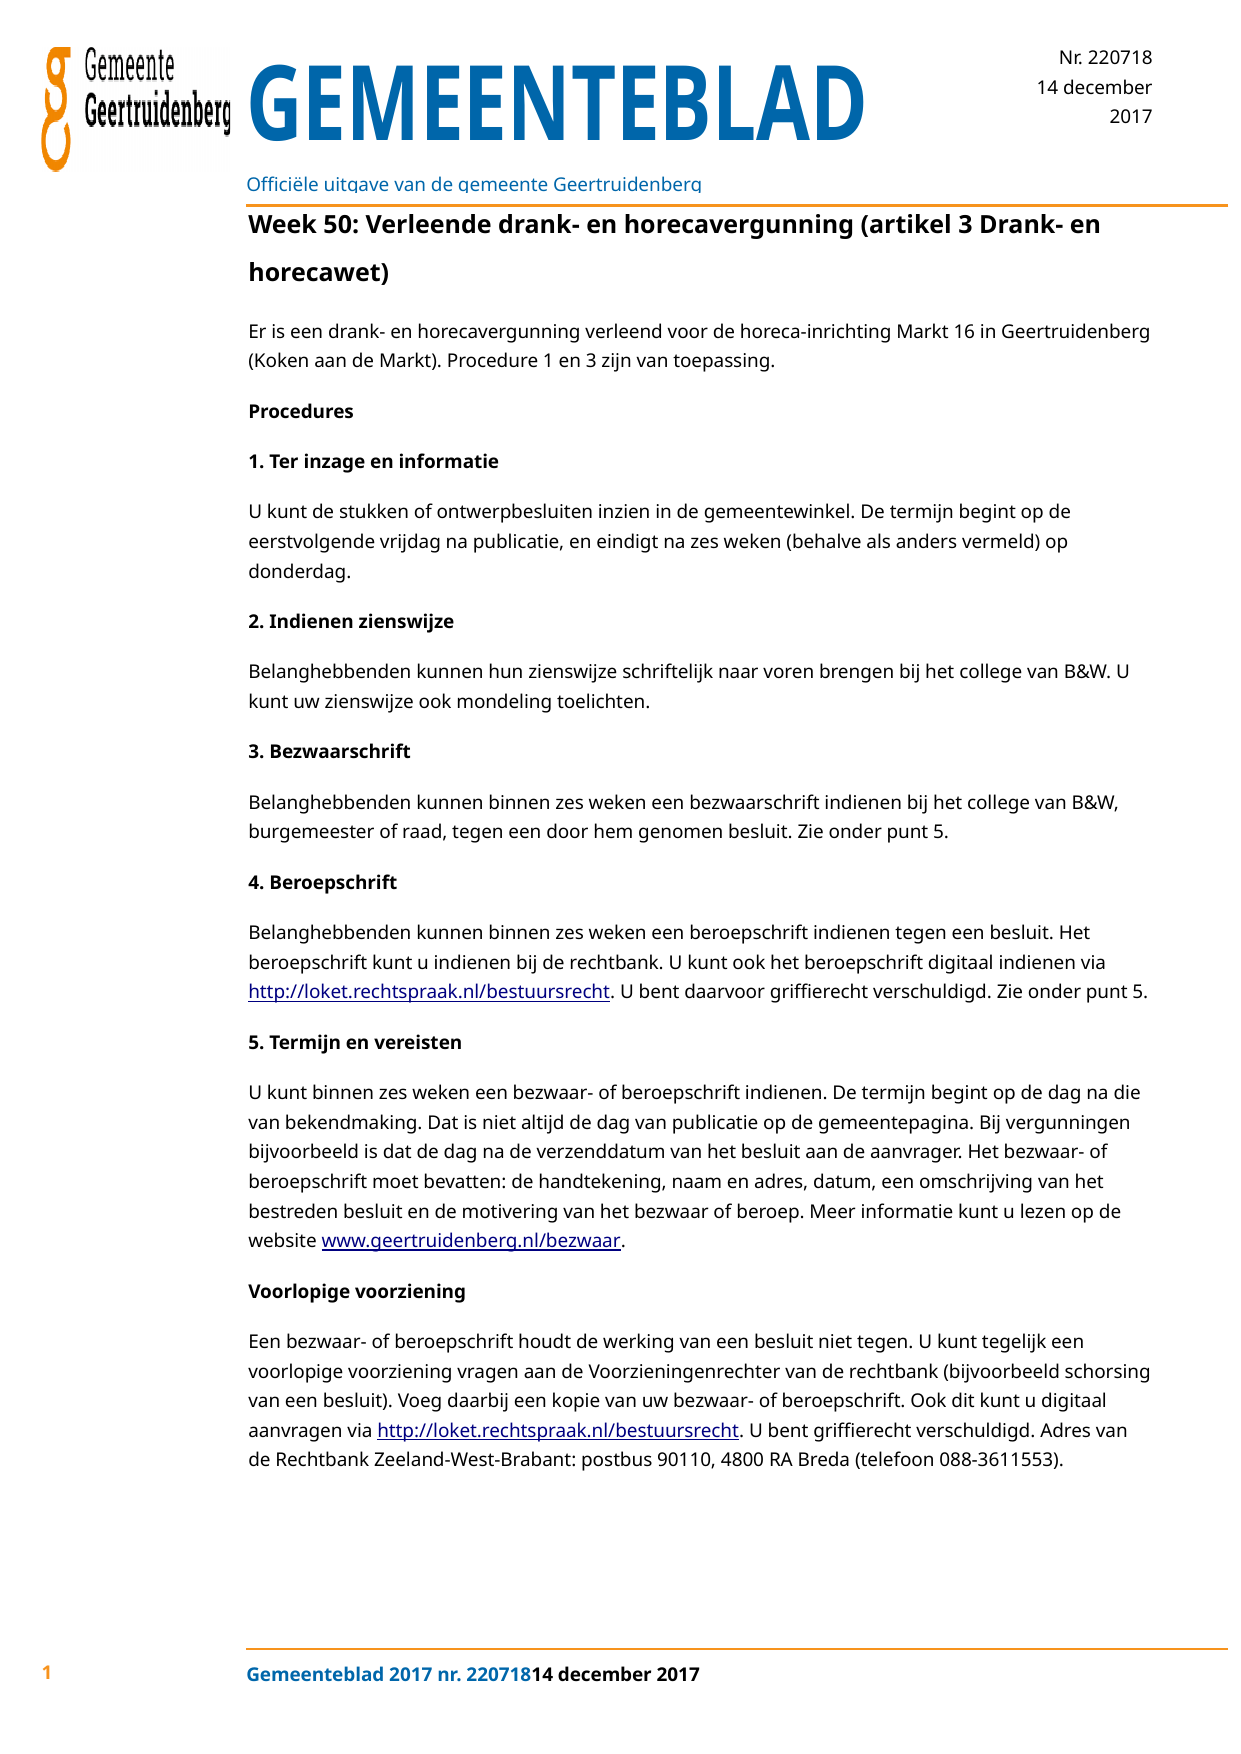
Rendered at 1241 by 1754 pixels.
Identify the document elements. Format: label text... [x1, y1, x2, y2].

text 4. Beroepschrift [248, 869, 1152, 895]
text U kunt binnen zes weken een bezwaar- of beroepschrift indienen. De termijn begint op de dag na die van bekendmaking. Dat is niet altijd de dag van publicatie op de gemeentepagina. Bij vergunningen bijvoorbeeld is dat de dag na de verzenddatum van het besluit aan de aanvrager. Het bezwaar- of beroepschrift moet bevatten: de handtekening, naam en adres, datum, een omschrijving van het bestreden besluit en de motivering van het bezwaar of beroep. Meer informatie kunt u lezen op de website www.geertruidenberg.nl/bezwaar. [248, 1079, 1152, 1253]
text 3. Bezwaarschrift [248, 739, 1152, 764]
text Voorlopige voorziening [248, 1278, 1152, 1304]
text U kunt de stukken of ontwerpbesluiten inzien in de gemeentewinkel. De termijn begint op de eerstvolgende vrijdag na publicatie, en eindigt na zes weken (behalve als anders vermeld) op donderdag. [248, 499, 1152, 584]
text Belanghebbenden kunnen binnen zes weken een bezwaarschrift indienen bij het college van B&W, burgemeester of raad, tegen een door hem genomen besluit. Zie onder punt 5. [248, 789, 1152, 844]
text Belanghebbenden kunnen hun zienswijze schriftelijk naar voren brengen bij het college van B&W. U kunt uw zienswijze ook mondeling toelichten. [248, 659, 1152, 714]
text Er is een drank- en horecavergunning verleend voor de horeca-inrichting Markt 16 in Geertruidenberg (Koken aan de Markt). Procedure 1 en 3 zijn van toepassing. [248, 318, 1152, 373]
text Belanghebbenden kunnen binnen zes weken een beroepschrift indienen tegen een besluit. Het beroepschrift kunt u indienen bij de rechtbank. U kunt ook het beroepschrift digitaal indienen via http://loket.rechtspraak.nl/bestuursrecht. U bent daarvoor griffierecht verschuldigd. Zie onder punt 5. [248, 919, 1152, 1004]
text 2. Indienen zienswijze [248, 608, 1152, 634]
text 1. Ter inzage en informatie [248, 448, 1152, 474]
text Een bezwaar- of beroepschrift houdt de werking van een besluit niet tegen. U kunt tegelijk een voorlopige voorziening vragen aan de Voorzieningenrechter van de rechtbank (bijvoorbeeld schorsing van een besluit). Voeg daarbij een kopie van uw bezwaar- of beroepschrift. Ook dit kunt u digitaal aanvragen via http://loket.rechtspraak.nl/bestuursrecht. U bent griffierecht verschuldigd. Adres van de Rechtbank Zeeland-West-Brabant: postbus 90110, 4800 RA Breda (telefoon 088-3611553). [248, 1328, 1152, 1472]
picture [41, 47, 231, 172]
text Week 50: Verleende drank- en horecavergunning (artikel 3 Drank- en horecawet) [248, 207, 1152, 288]
text 5. Termijn en vereisten [248, 1029, 1152, 1055]
text Procedures [248, 398, 1152, 424]
